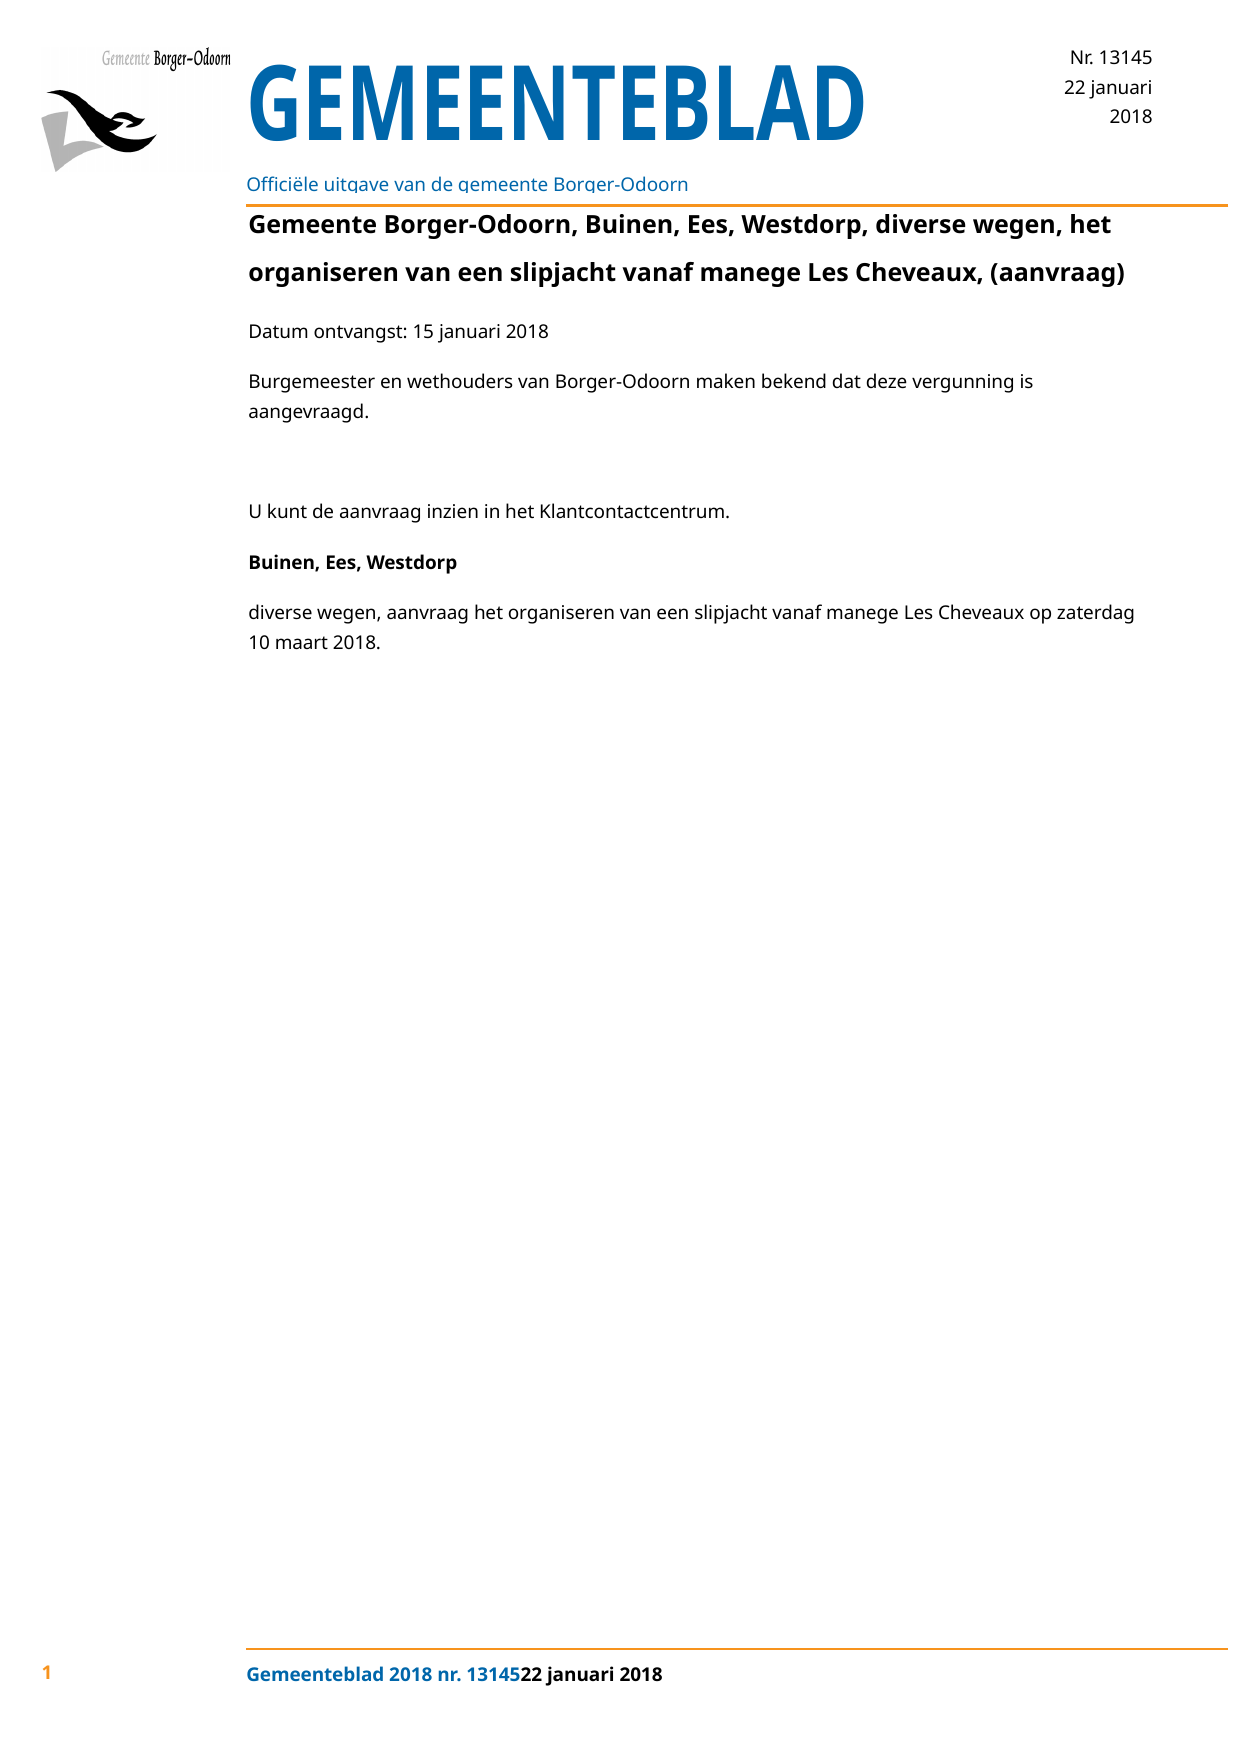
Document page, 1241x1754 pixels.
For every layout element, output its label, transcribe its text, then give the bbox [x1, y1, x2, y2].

text U kunt de aanvraag inzien in het Klantcontactcentrum. [248, 499, 1152, 524]
text Buinen, Ees, Westdorp [248, 549, 1152, 575]
picture [41, 47, 231, 172]
text Gemeente Borger-Odoorn, Buinen, Ees, Westdorp, diverse wegen, het organiseren van een slipjacht vanaf manege Les Cheveaux, (aanvraag) [248, 207, 1152, 288]
text diverse wegen, aanvraag het organiseren van een slipjacht vanaf manege Les Cheveaux op zaterdag 10 maart 2018. [248, 599, 1152, 655]
text Datum ontvangst: 15 januari 2018 [248, 318, 1152, 344]
text Burgemeester en wethouders van Borger-Odoorn maken bekend dat deze vergunning is aangevraagd. [248, 368, 1152, 424]
